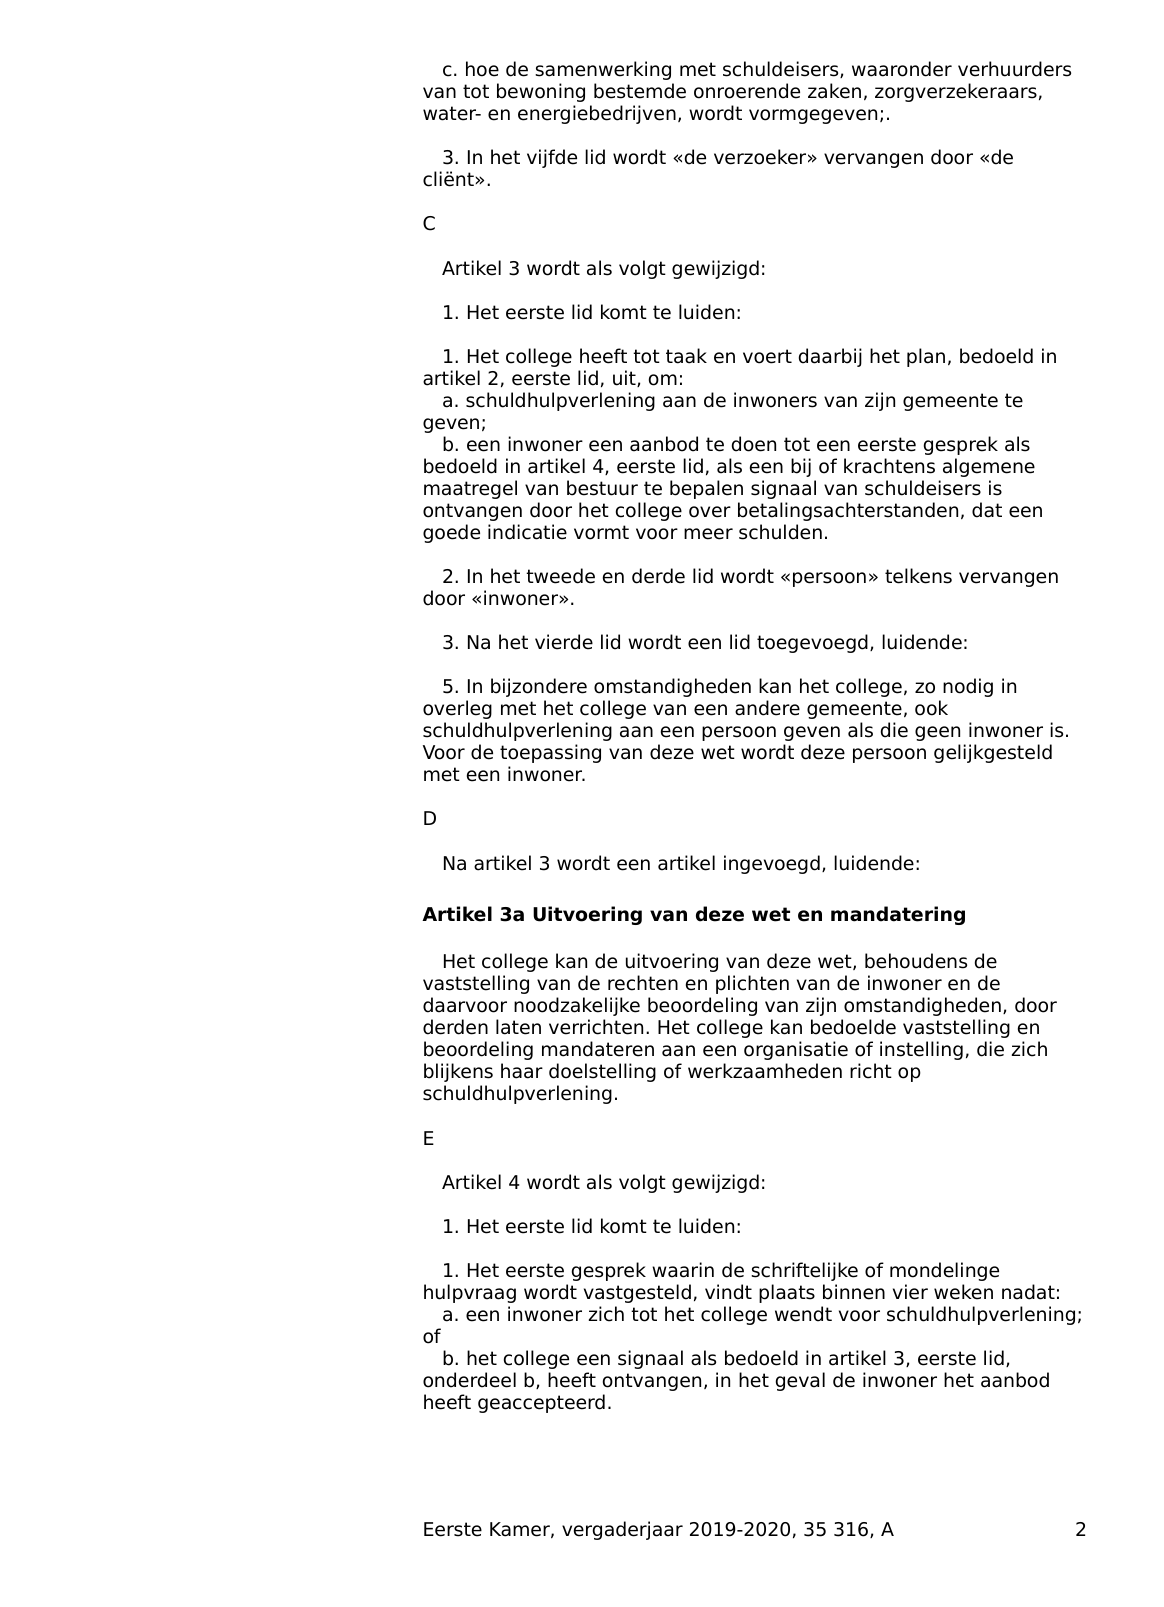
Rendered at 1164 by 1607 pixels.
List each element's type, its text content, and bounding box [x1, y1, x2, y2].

subtitle Artikel 3a Uitvoering van deze wet en mandatering [422, 904, 1087, 926]
text Artikel 4 wordt als volgt gewijzigd: [422, 1172, 1087, 1193]
text Na artikel 3 wordt een artikel ingevoegd, luidende: [422, 852, 1087, 874]
text b. het college een signaal als bedoeld in artikel 3, eerste lid, onderdeel b, heeft ontvangen, in het geval de inwoner het aanbod heeft geaccepteerd. [422, 1348, 1087, 1414]
text a. een inwoner zich tot het college wendt voor schuldhulpverlening; of [422, 1304, 1087, 1348]
text Het college kan de uitvoering van deze wet, behoudens de vaststelling van de rechten en plichten van de inwoner en de daarvoor noodzakelijke beoordeling van zijn omstandigheden, door derden laten verrichten. Het college kan bedoelde vaststelling en beoordeling mandateren aan een organisatie of instelling, die zich blijkens haar doelstelling of werkzaamheden richt op schuldhulpverlening. [422, 951, 1087, 1105]
text a. schuldhulpverlening aan de inwoners van zijn gemeente te geven; [422, 390, 1087, 434]
text D [422, 808, 1087, 830]
text 1. Het eerste lid komt te luiden: [422, 1216, 1087, 1238]
text c. hoe de samenwerking met schuldeisers, waaronder verhuurders van tot bewoning bestemde onroerende zaken, zorgverzekeraars, water- en energiebedrijven, wordt vormgegeven;. [422, 59, 1087, 125]
text 3. Na het vierde lid wordt een lid toegevoegd, luidende: [422, 632, 1087, 654]
text 1. Het college heeft tot taak en voert daarbij het plan, bedoeld in artikel 2, eerste lid, uit, om: [422, 346, 1087, 390]
text C [422, 213, 1087, 235]
text Artikel 3 wordt als volgt gewijzigd: [422, 257, 1087, 279]
text 2. In het tweede en derde lid wordt «persoon» telkens vervangen door «inwoner». [422, 566, 1087, 610]
text 1. Het eerste lid komt te luiden: [422, 302, 1087, 324]
text 3. In het vijfde lid wordt «de verzoeker» vervangen door «de cliënt». [422, 147, 1087, 191]
text E [422, 1127, 1087, 1149]
text 1. Het eerste gesprek waarin de schriftelijke of mondelinge hulpvraag wordt vastgesteld, vindt plaats binnen vier weken nadat: [422, 1260, 1087, 1304]
text 5. In bijzondere omstandigheden kan het college, zo nodig in overleg met het college van een andere gemeente, ook schuldhulpverlening aan een persoon geven als die geen inwoner is. Voor de toepassing van deze wet wordt deze persoon gelijkgesteld met een inwoner. [422, 676, 1087, 786]
text b. een inwoner een aanbod te doen tot een eerste gesprek als bedoeld in artikel 4, eerste lid, als een bij of krachtens algemene maatregel van bestuur te bepalen signaal van schuldeisers is ontvangen door het college over betalingsachterstanden, dat een goede indicatie vormt voor meer schulden. [422, 434, 1087, 544]
